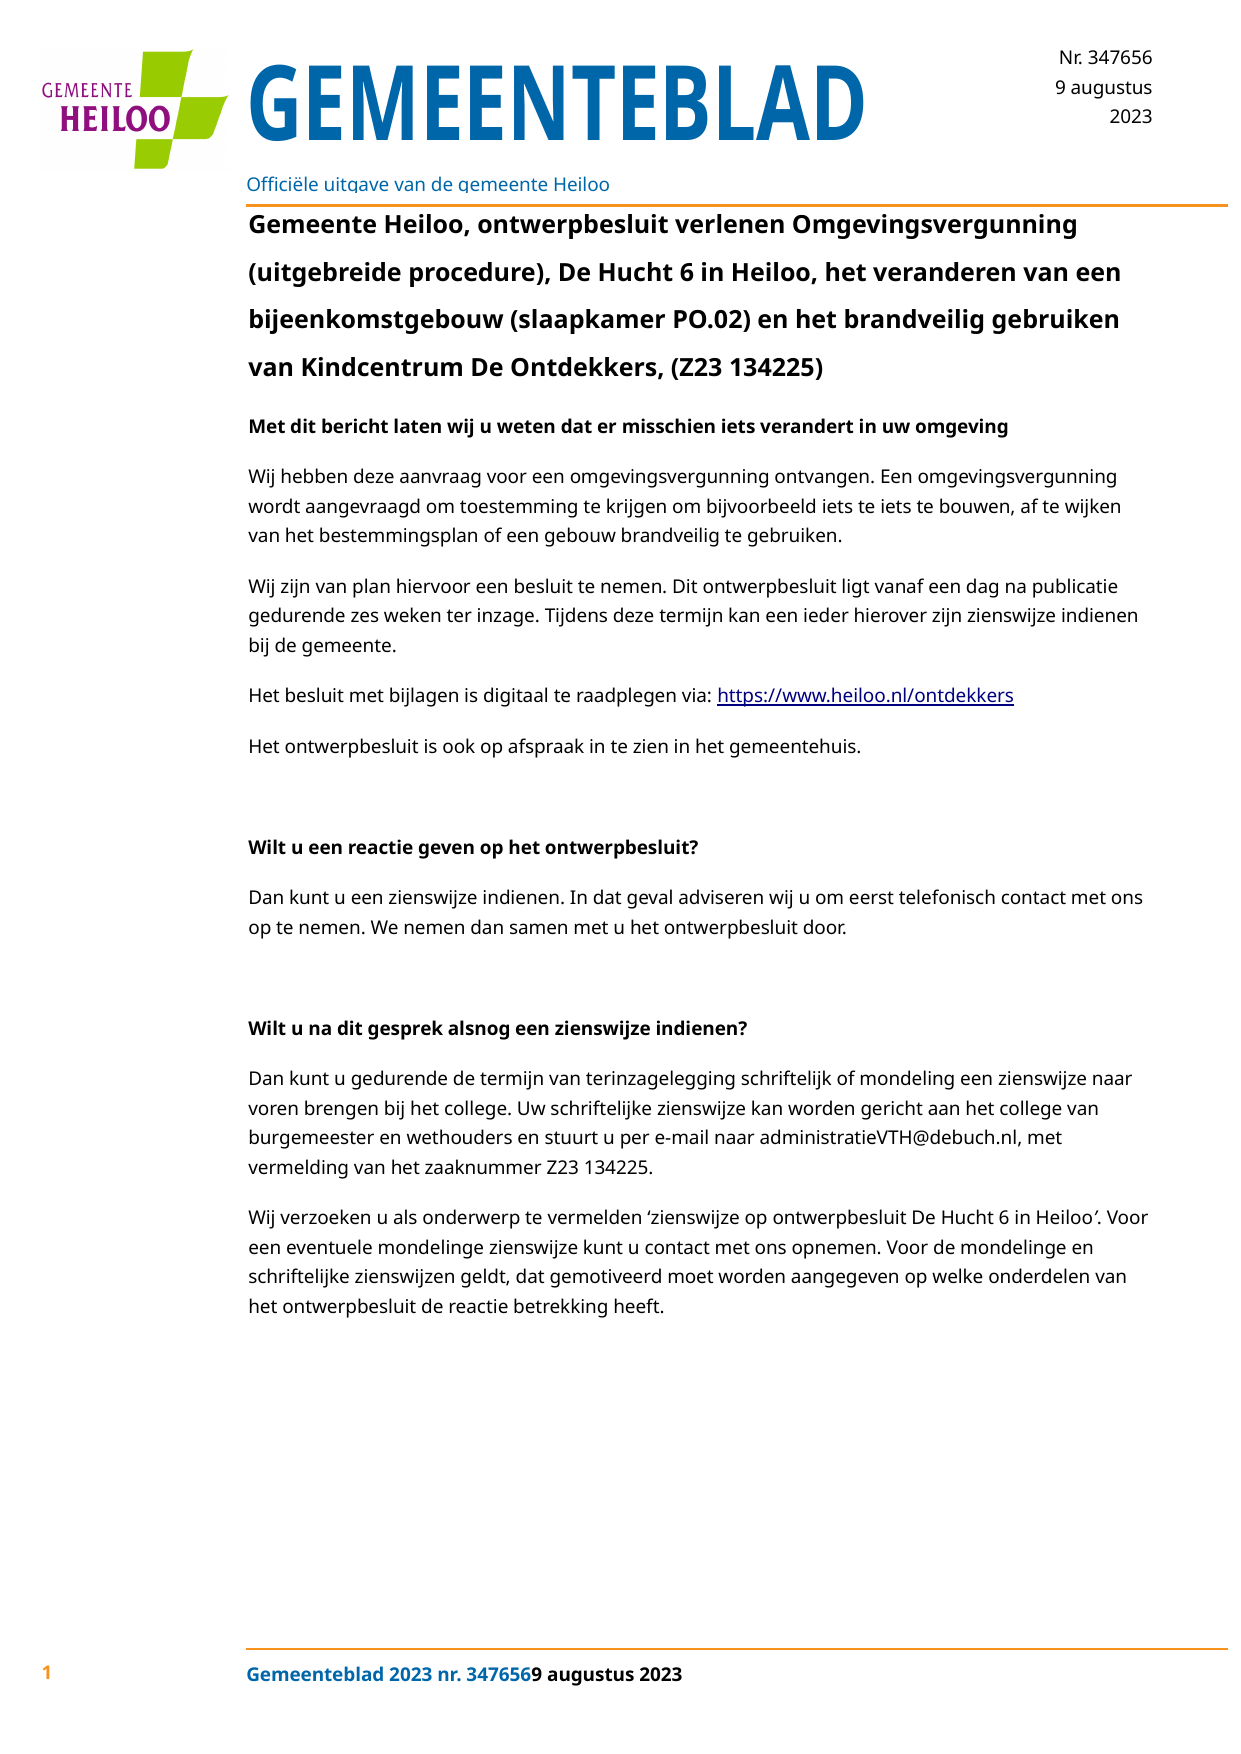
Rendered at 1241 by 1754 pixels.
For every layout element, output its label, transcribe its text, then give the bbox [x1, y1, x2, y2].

text Het ontwerpbesluit is ook op afspraak in te zien in het gemeentehuis. [248, 733, 1152, 759]
text Met dit bericht laten wij u weten dat er misschien iets verandert in uw omgeving [248, 413, 1152, 439]
text Wij zijn van plan hiervoor een besluit te nemen. Dit ontwerpbesluit ligt vanaf een dag na publicatie gedurende zes weken ter inzage. Tijdens deze termijn kan een ieder hierover zijn zienswijze indienen bij de gemeente. [248, 573, 1152, 658]
text Dan kunt u een zienswijze indienen. In dat geval adviseren wij u om eerst telefonisch contact met ons op te nemen. We nemen dan samen met u het ontwerpbesluit door. [248, 884, 1152, 940]
text Het besluit met bijlagen is digitaal te raadplegen via: https://www.heiloo.nl/ontdekkers [248, 683, 1152, 708]
text Gemeente Heiloo, ontwerpbesluit verlenen Omgevingsvergunning (uitgebreide procedure), De Hucht 6 in Heiloo, het veranderen van een bijeenkomstgebouw (slaapkamer PO.02) en het brandveilig gebruiken van Kindcentrum De Ontdekkers, (Z23 134225) [248, 207, 1152, 384]
text Wij verzoeken u als onderwerp te vermelden ‘zienswijze op ontwerpbesluit De Hucht 6 in Heiloo’. Voor een eventuele mondelinge zienswijze kunt u contact met ons opnemen. Voor de mondelinge en schriftelijke zienswijzen geldt, dat gemotiveerd moet worden aangegeven op welke onderdelen van het ontwerpbesluit de reactie betrekking heeft. [248, 1204, 1152, 1319]
text Wilt u een reactie geven op het ontwerpbesluit? [248, 834, 1152, 860]
text Wij hebben deze aanvraag voor een omgevingsvergunning ontvangen. Een omgevingsvergunning wordt aangevraagd om toestemming te krijgen om bijvoorbeeld iets te iets te bouwen, af te wijken van het bestemmingsplan of een gebouw brandveilig te gebruiken. [248, 463, 1152, 548]
picture [41, 47, 231, 172]
text Wilt u na dit gesprek alsnog een zienswijze indienen? [248, 1015, 1152, 1041]
text Dan kunt u gedurende de termijn van terinzagelegging schriftelijk of mondeling een zienswijze naar voren brengen bij het college. Uw schriftelijke zienswijze kan worden gericht aan het college van burgemeester en wethouders en stuurt u per e-mail naar administratieVTH@debuch.nl, met vermelding van het zaaknummer Z23 134225. [248, 1065, 1152, 1180]
